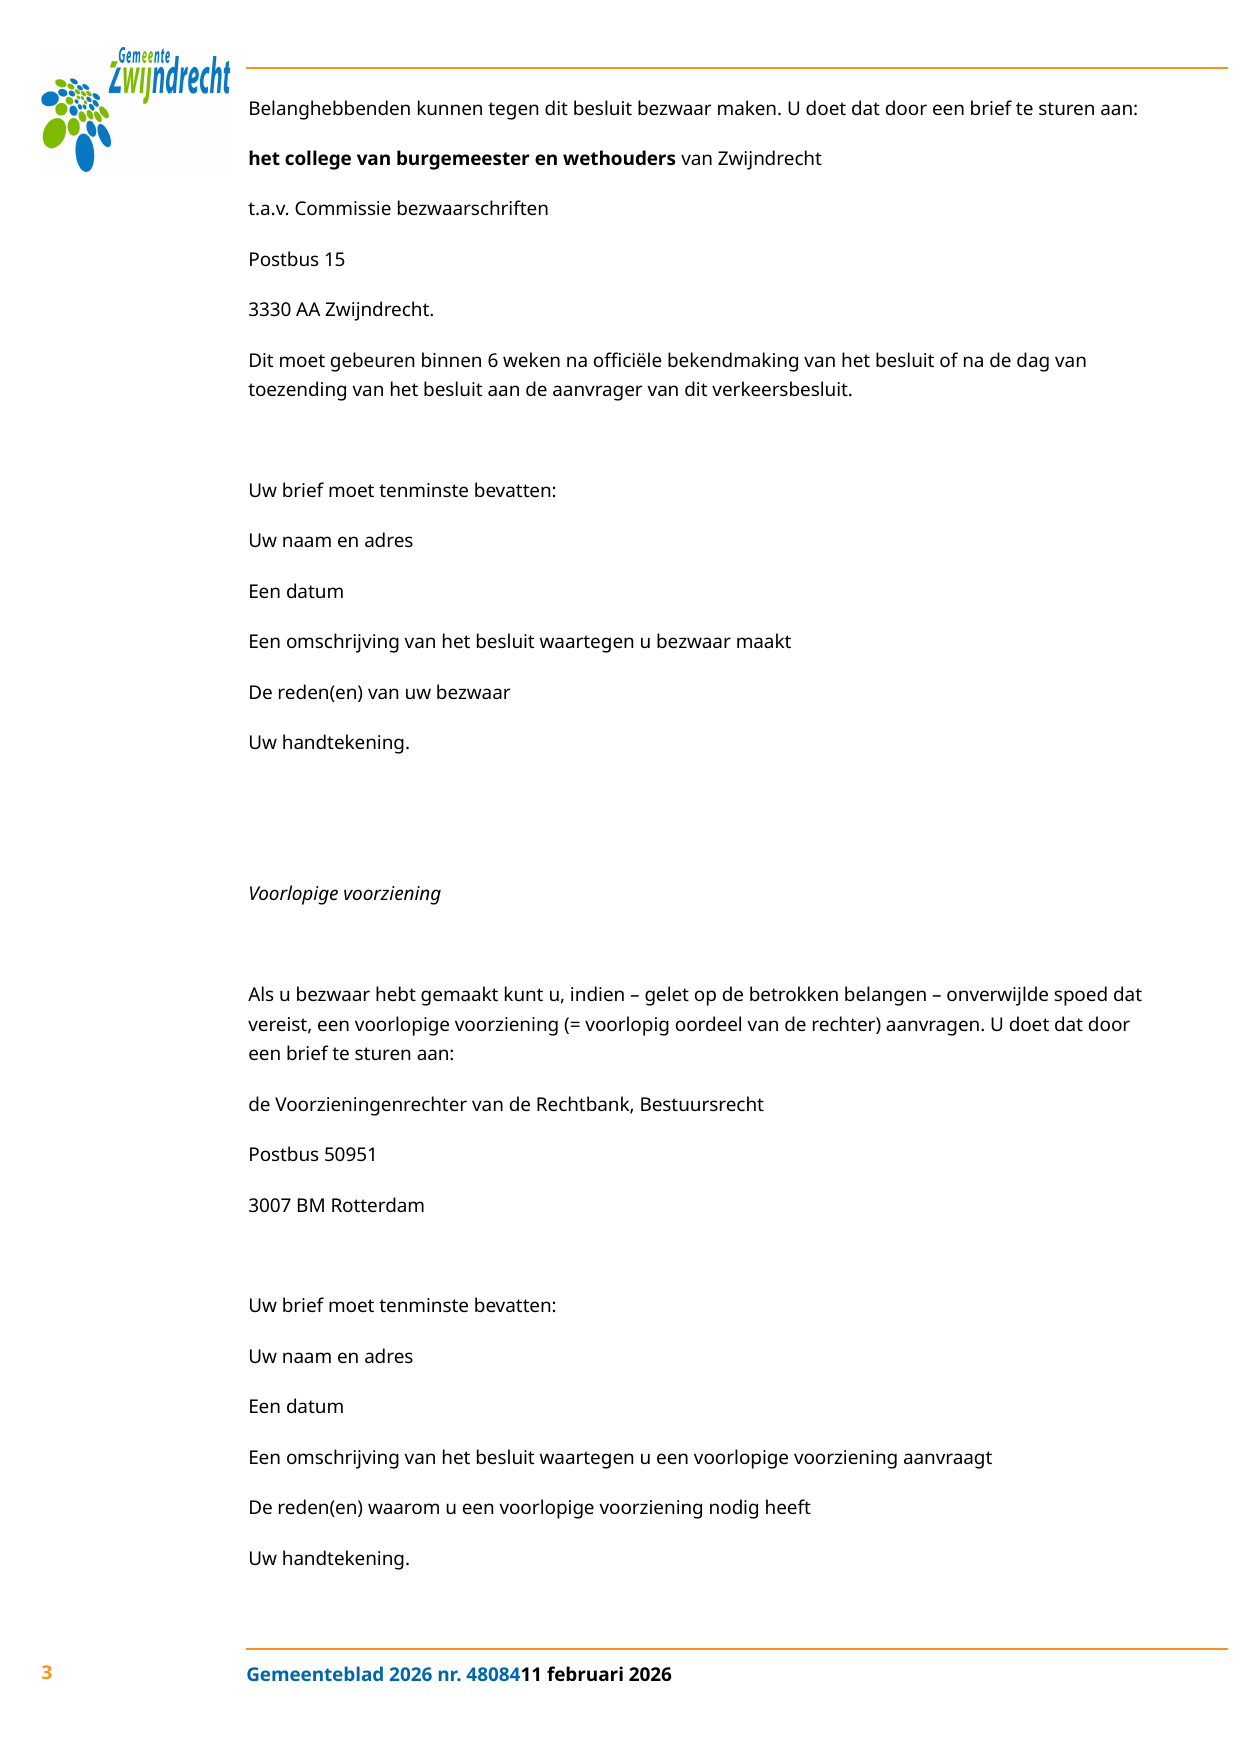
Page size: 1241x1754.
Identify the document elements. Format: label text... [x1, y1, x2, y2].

text het college van burgemeester en wethouders van Zwijndrecht [248, 145, 1152, 171]
text Uw handtekening. [248, 729, 1152, 755]
text Uw naam en adres [248, 1343, 1152, 1369]
text De reden(en) waarom u een voorlopige voorziening nodig heeft [248, 1494, 1152, 1520]
text Een datum [248, 1393, 1152, 1419]
text Uw brief moet tenminste bevatten: [248, 477, 1152, 503]
text Postbus 15 [248, 246, 1152, 272]
text Postbus 50951 [248, 1141, 1152, 1167]
text Een omschrijving van het besluit waartegen u een voorlopige voorziening aanvraagt [248, 1444, 1152, 1470]
text de Voorzieningenrechter van de Rechtbank, Bestuursrecht [248, 1091, 1152, 1117]
text Uw handtekening. [248, 1545, 1152, 1571]
text Dit moet gebeuren binnen 6 weken na officiële bekendmaking van het besluit of na de dag van toezending van het besluit aan de aanvrager van dit verkeersbesluit. [248, 347, 1152, 402]
text 3330 AA Zwijndrecht. [248, 296, 1152, 322]
text Belanghebbenden kunnen tegen dit besluit bezwaar maken. U doet dat door een brief te sturen aan: [248, 95, 1152, 121]
text Voorlopige voorziening [248, 881, 1152, 906]
text t.a.v. Commissie bezwaarschriften [248, 196, 1152, 221]
text De reden(en) van uw bezwaar [248, 679, 1152, 705]
text 3007 BM Rotterdam [248, 1192, 1152, 1218]
text Een omschrijving van het besluit waartegen u bezwaar maakt [248, 628, 1152, 654]
text Als u bezwaar hebt gemaakt kunt u, indien – gelet op de betrokken belangen – onverwijlde spoed dat vereist, een voorlopige voorziening (= voorlopig oordeel van de rechter) aanvragen. U doet dat door een brief te sturen aan: [248, 981, 1152, 1066]
text Een datum [248, 578, 1152, 604]
text Uw brief moet tenminste bevatten: [248, 1293, 1152, 1318]
text Uw naam en adres [248, 528, 1152, 553]
picture [41, 47, 231, 172]
